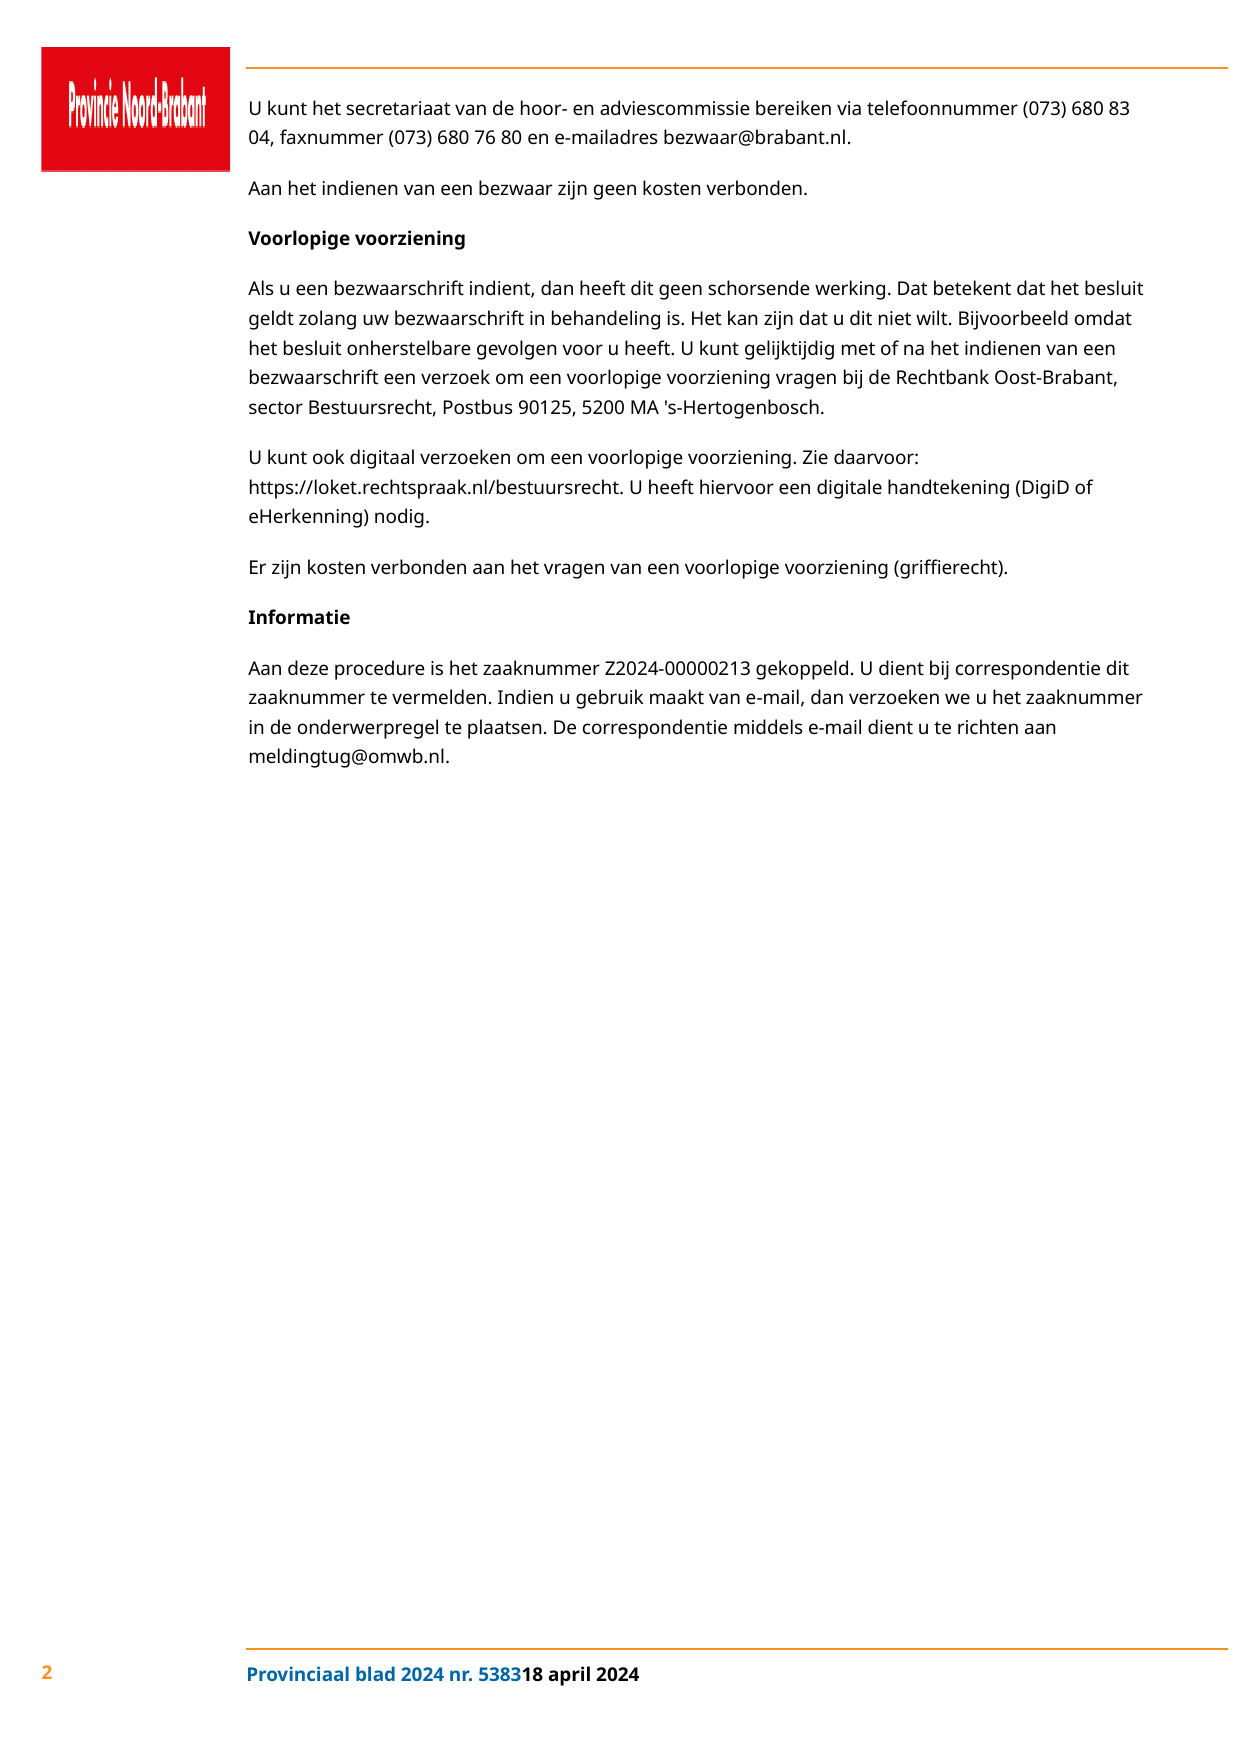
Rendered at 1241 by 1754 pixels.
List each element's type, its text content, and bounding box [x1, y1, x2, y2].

text Aan deze procedure is het zaaknummer Z2024-00000213 gekoppeld. U dient bij correspondentie dit zaaknummer te vermelden. Indien u gebruik maakt van e-mail, dan verzoeken we u het zaaknummer in de onderwerpregel te plaatsen. De correspondentie middels e-mail dient u te richten aan meldingtug@omwb.nl. [248, 655, 1152, 769]
text Voorlopige voorziening [248, 225, 1152, 251]
picture [41, 47, 231, 172]
text Aan het indienen van een bezwaar zijn geen kosten verbonden. [248, 175, 1152, 201]
text U kunt ook digitaal verzoeken om een voorlopige voorziening. Zie daarvoor: https://loket.rechtspraak.nl/bestuursrecht. U heeft hiervoor een digitale handtekening (DigiD of eHerkenning) nodig. [248, 444, 1152, 529]
text Als u een bezwaarschrift indient, dan heeft dit geen schorsende werking. Dat betekent dat het besluit geldt zolang uw bezwaarschrift in behandeling is. Het kan zijn dat u dit niet wilt. Bijvoorbeeld omdat het besluit onherstelbare gevolgen voor u heeft. U kunt gelijktijdig met of na het indienen van een bezwaarschrift een verzoek om een voorlopige voorziening vragen bij de Rechtbank Oost-Brabant, sector Bestuursrecht, Postbus 90125, 5200 MA 's‑Hertogenbosch. [248, 276, 1152, 420]
text Informatie [248, 604, 1152, 630]
text Er zijn kosten verbonden aan het vragen van een voorlopige voorziening (griffierecht). [248, 554, 1152, 580]
text U kunt het secretariaat van de hoor- en adviescommissie bereiken via telefoonnummer (073) 680 83 04, faxnummer (073) 680 76 80 en e-mailadres bezwaar@brabant.nl. [248, 95, 1152, 150]
